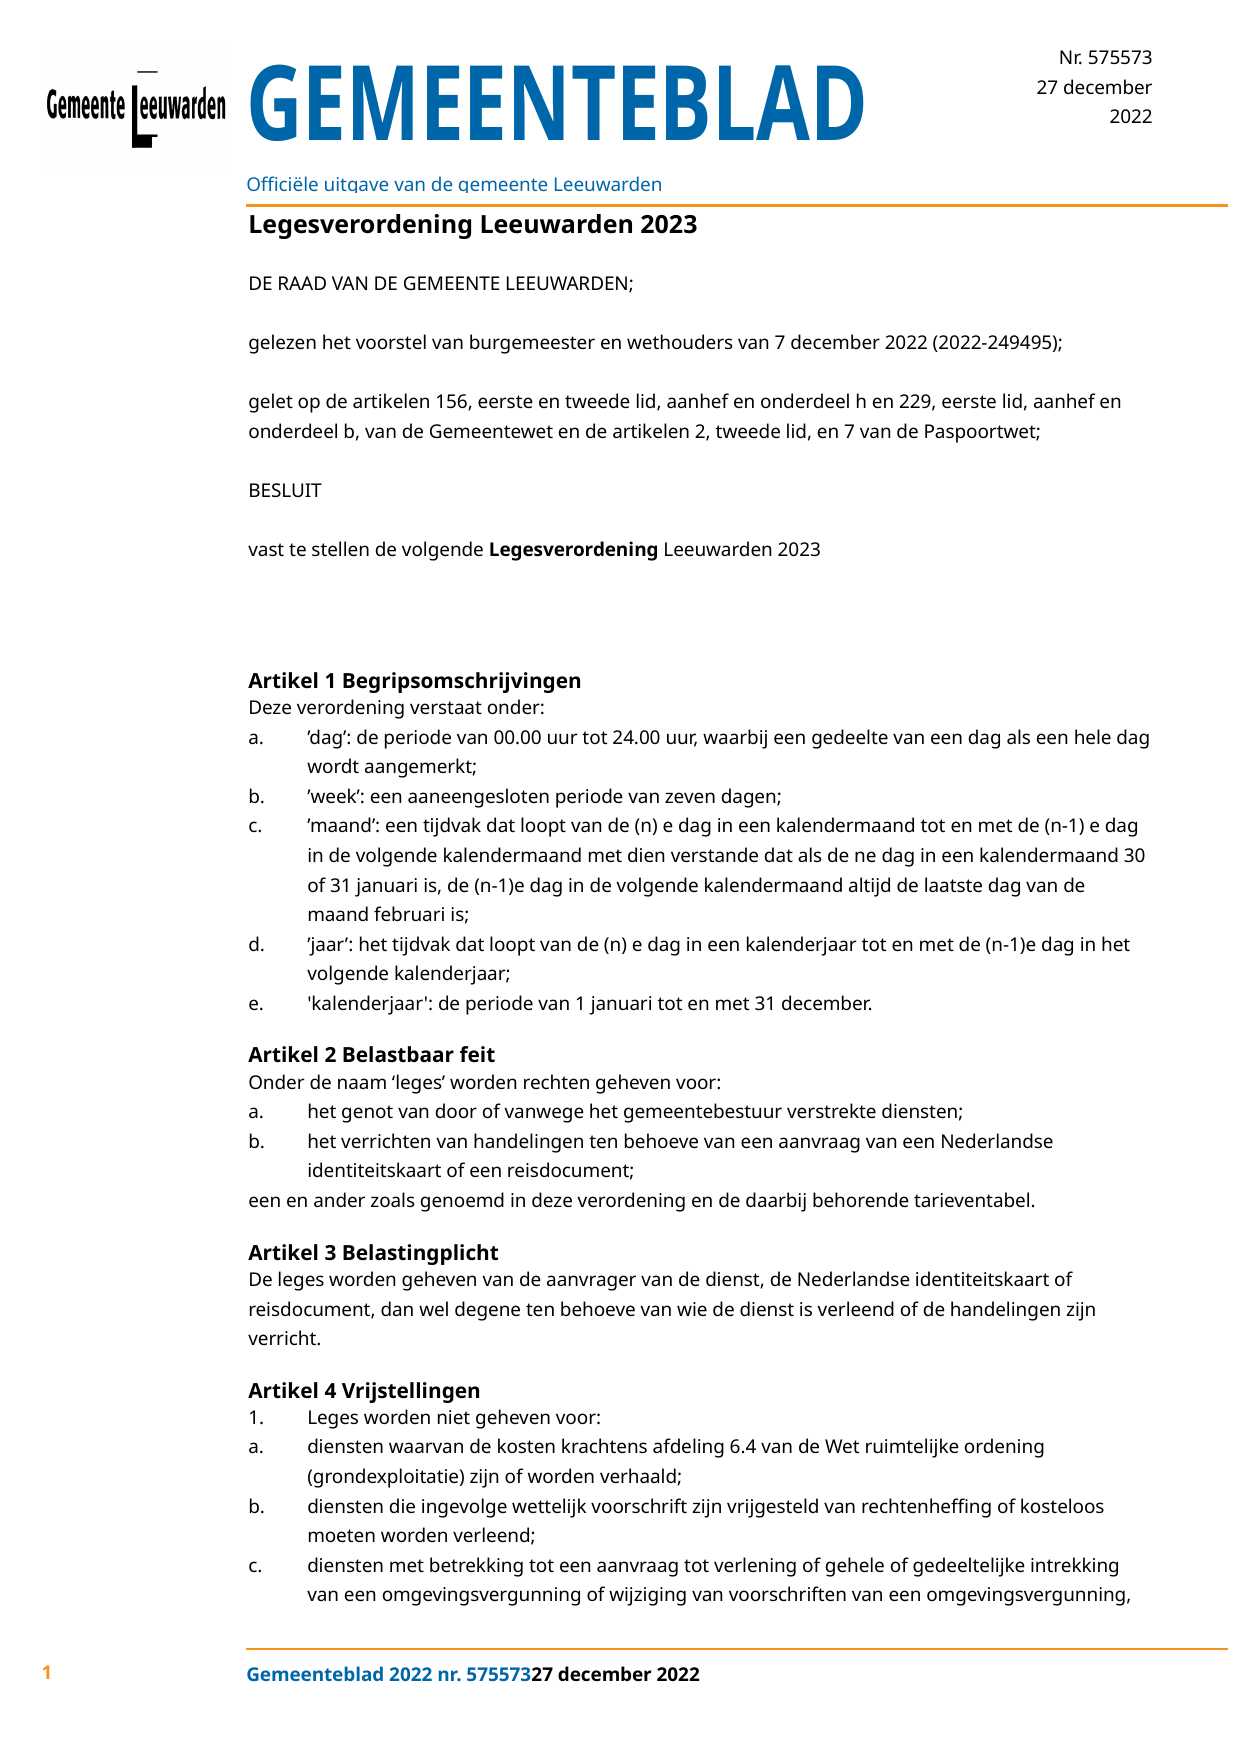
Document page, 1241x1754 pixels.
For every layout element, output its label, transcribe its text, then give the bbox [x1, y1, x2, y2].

text vast te stellen de volgende Legesverordening Leeuwarden 2023 [248, 537, 1152, 562]
list ’week’: een aaneengesloten periode van zeven dagen; [248, 783, 1152, 809]
text Artikel 3 Belastingplicht [248, 1238, 1152, 1266]
list ’dag’: de periode van 00.00 uur tot 24.00 uur, waarbij een gedeelte van een dag als een hele dag wordt aangemerkt; [248, 724, 1152, 779]
list diensten met betrekking tot een aanvraag tot verlening of gehele of gedeeltelijke intrekking van een omgevingsvergunning of wijziging van voorschriften van een omgevingsvergunning, [248, 1552, 1152, 1607]
list het verrichten van handelingen ten behoeve van een aanvraag van een Nederlandse identiteitskaart of een reisdocument; [248, 1128, 1152, 1183]
text Legesverordening Leeuwarden 2023 [248, 207, 1152, 241]
list het genot van door of vanwege het gemeentebestuur verstrekte diensten; [248, 1098, 1152, 1124]
text DE RAAD VAN DE GEMEENTE LEEUWARDEN; [248, 270, 1152, 296]
list diensten die ingevolge wettelijk voorschrift zijn vrijgesteld van rechtenheffing of kosteloos moeten worden verleend; [248, 1493, 1152, 1548]
text De leges worden geheven van de aanvrager van de dienst, de Nederlandse identiteitskaart of reisdocument, dan wel degene ten behoeve van wie de dienst is verleend of de handelingen zijn verricht. [248, 1266, 1152, 1351]
list 'kalenderjaar': de periode van 1 januari tot en met 31 december. [248, 990, 1152, 1016]
text BESLUIT [248, 477, 1152, 503]
text gelet op de artikelen 156, eerste en tweede lid, aanhef en onderdeel h en 229, eerste lid, aanhef en onderdeel b, van de Gemeentewet en de artikelen 2, tweede lid, en 7 van de Paspoortwet; [248, 389, 1152, 444]
text een en ander zoals genoemd in deze verordening en de daarbij behorende tarieventabel. [248, 1187, 1152, 1213]
text Artikel 2 Belastbaar feit [248, 1041, 1152, 1069]
list Leges worden niet geheven voor: [248, 1404, 1152, 1430]
text Deze verordening verstaat onder: [248, 694, 1152, 720]
picture [41, 47, 231, 172]
list ’maand’: een tijdvak dat loopt van de (n) e dag in een kalendermaand tot en met de (n-1) e dag in de volgende kalendermaand met dien verstande dat als de ne dag in een kalendermaand 30 of 31 januari is, de (n-1)e dag in de volgende kalendermaand altijd de laatste dag van de maand februari is; [248, 813, 1152, 927]
text Onder de naam ‘leges’ worden rechten geheven voor: [248, 1069, 1152, 1095]
text gelezen het voorstel van burgemeester en wethouders van 7 december 2022 (2022-249495); [248, 329, 1152, 355]
text Artikel 4 Vrijstellingen [248, 1376, 1152, 1404]
list ’jaar’: het tijdvak dat loopt van de (n) e dag in een kalenderjaar tot en met de (n-1)e dag in het volgende kalenderjaar; [248, 931, 1152, 986]
list diensten waarvan de kosten krachtens afdeling 6.4 van de Wet ruimtelijke ordening (grondexploitatie) zijn of worden verhaald; [248, 1434, 1152, 1489]
text Artikel 1 Begripsomschrijvingen [248, 666, 1152, 694]
